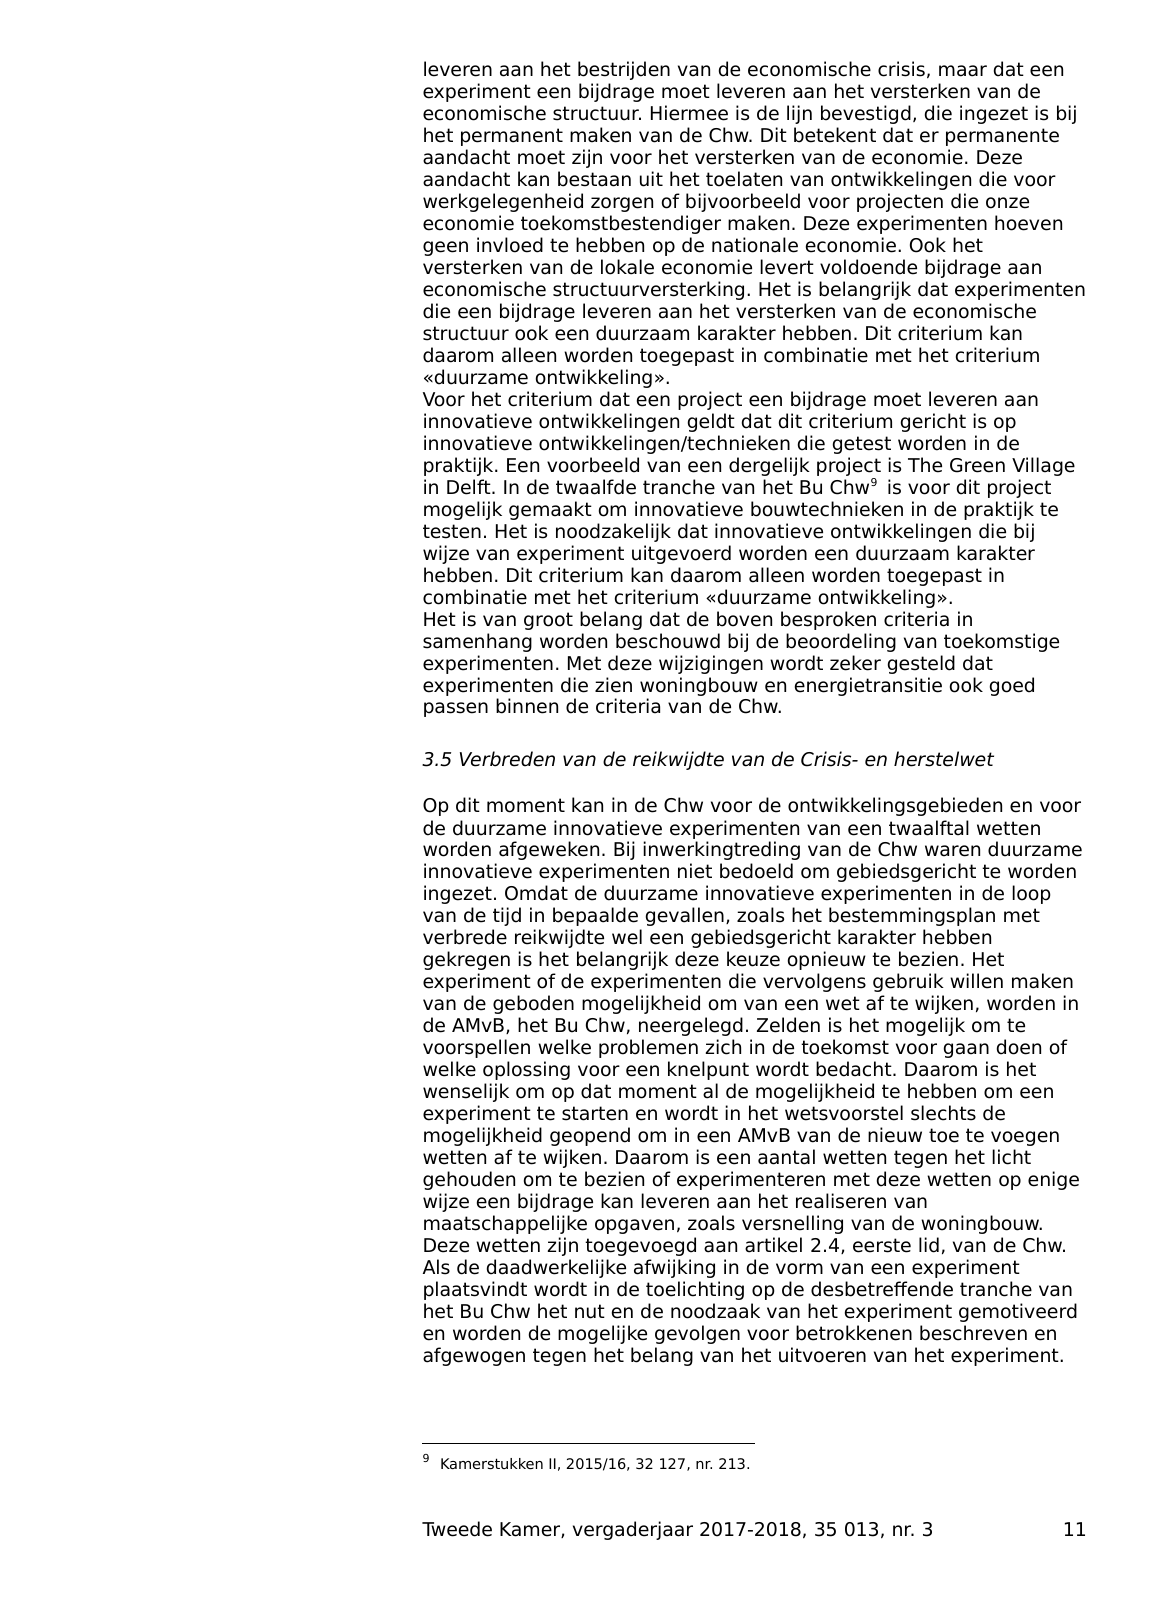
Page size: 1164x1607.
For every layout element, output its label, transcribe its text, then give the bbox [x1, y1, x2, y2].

text leveren aan het bestrijden van de economische crisis, maar dat een experiment een bijdrage moet leveren aan het versterken van de economische structuur. Hiermee is de lijn bevestigd, die ingezet is bij het permanent maken van de Chw. Dit betekent dat er permanente aandacht moet zijn voor het versterken van de economie. Deze aandacht kan bestaan uit het toelaten van ontwikkelingen die voor werkgelegenheid zorgen of bijvoorbeeld voor projecten die onze economie toekomstbestendiger maken. Deze experimenten hoeven geen invloed te hebben op de nationale economie. Ook het versterken van de lokale economie levert voldoende bijdrage aan economische structuurversterking. Het is belangrijk dat experimenten die een bijdrage leveren aan het versterken van de economische structuur ook een duurzaam karakter hebben. Dit criterium kan daarom alleen worden toegepast in combinatie met het criterium «duurzame ontwikkeling». [422, 59, 1087, 389]
text Kamerstukken II, 2015/16, 32 127, nr. 213. [422, 1452, 1087, 1474]
subtitle 3.5 Verbreden van de reikwijdte van de Crisis- en herstelwet [422, 748, 1087, 770]
text Op dit moment kan in de Chw voor de ontwikkelingsgebieden en voor de duurzame innovatieve experimenten van een twaalftal wetten worden afgeweken. Bij inwerkingtreding van de Chw waren duurzame innovatieve experimenten niet bedoeld om gebiedsgericht te worden ingezet. Omdat de duurzame innovatieve experimenten in de loop van de tijd in bepaalde gevallen, zoals het bestemmingsplan met verbrede reikwijdte wel een gebiedsgericht karakter hebben gekregen is het belangrijk deze keuze opnieuw te bezien. Het experiment of de experimenten die vervolgens gebruik willen maken van de geboden mogelijkheid om van een wet af te wijken, worden in de AMvB, het Bu Chw, neergelegd. Zelden is het mogelijk om te voorspellen welke problemen zich in de toekomst voor gaan doen of welke oplossing voor een knelpunt wordt bedacht. Daarom is het wenselijk om op dat moment al de mogelijkheid te hebben om een experiment te starten en wordt in het wetsvoorstel slechts de mogelijkheid geopend om in een AMvB van de nieuw toe te voegen wetten af te wijken. Daarom is een aantal wetten tegen het licht gehouden om te bezien of experimenteren met deze wetten op enige wijze een bijdrage kan leveren aan het realiseren van maatschappelijke opgaven, zoals versnelling van de woningbouw. Deze wetten zijn toegevoegd aan artikel 2.4, eerste lid, van de Chw. Als de daadwerkelijke afwijking in de vorm van een experiment plaatsvindt wordt in de toelichting op de desbetreffende tranche van het Bu Chw het nut en de noodzaak van het experiment gemotiveerd en worden de mogelijke gevolgen voor betrokkenen beschreven en afgewogen tegen het belang van het uitvoeren van het experiment. [422, 795, 1087, 1367]
text Het is van groot belang dat de boven besproken criteria in samenhang worden beschouwd bij de beoordeling van toekomstige experimenten. Met deze wijzigingen wordt zeker gesteld dat experimenten die zien woningbouw en energietransitie ook goed passen binnen de criteria van de Chw. [422, 608, 1087, 718]
text Voor het criterium dat een project een bijdrage moet leveren aan innovatieve ontwikkelingen geldt dat dit criterium gericht is op innovatieve ontwikkelingen/technieken die getest worden in de praktijk. Een voorbeeld van een dergelijk project is The Green Village in Delft. In de twaalfde tranche van het Bu Chw is voor dit project mogelijk gemaakt om innovatieve bouwtechnieken in de praktijk te testen. Het is noodzakelijk dat innovatieve ontwikkelingen die bij wijze van experiment uitgevoerd worden een duurzaam karakter hebben. Dit criterium kan daarom alleen worden toegepast in combinatie met het criterium «duurzame ontwikkeling». [422, 389, 1087, 608]
